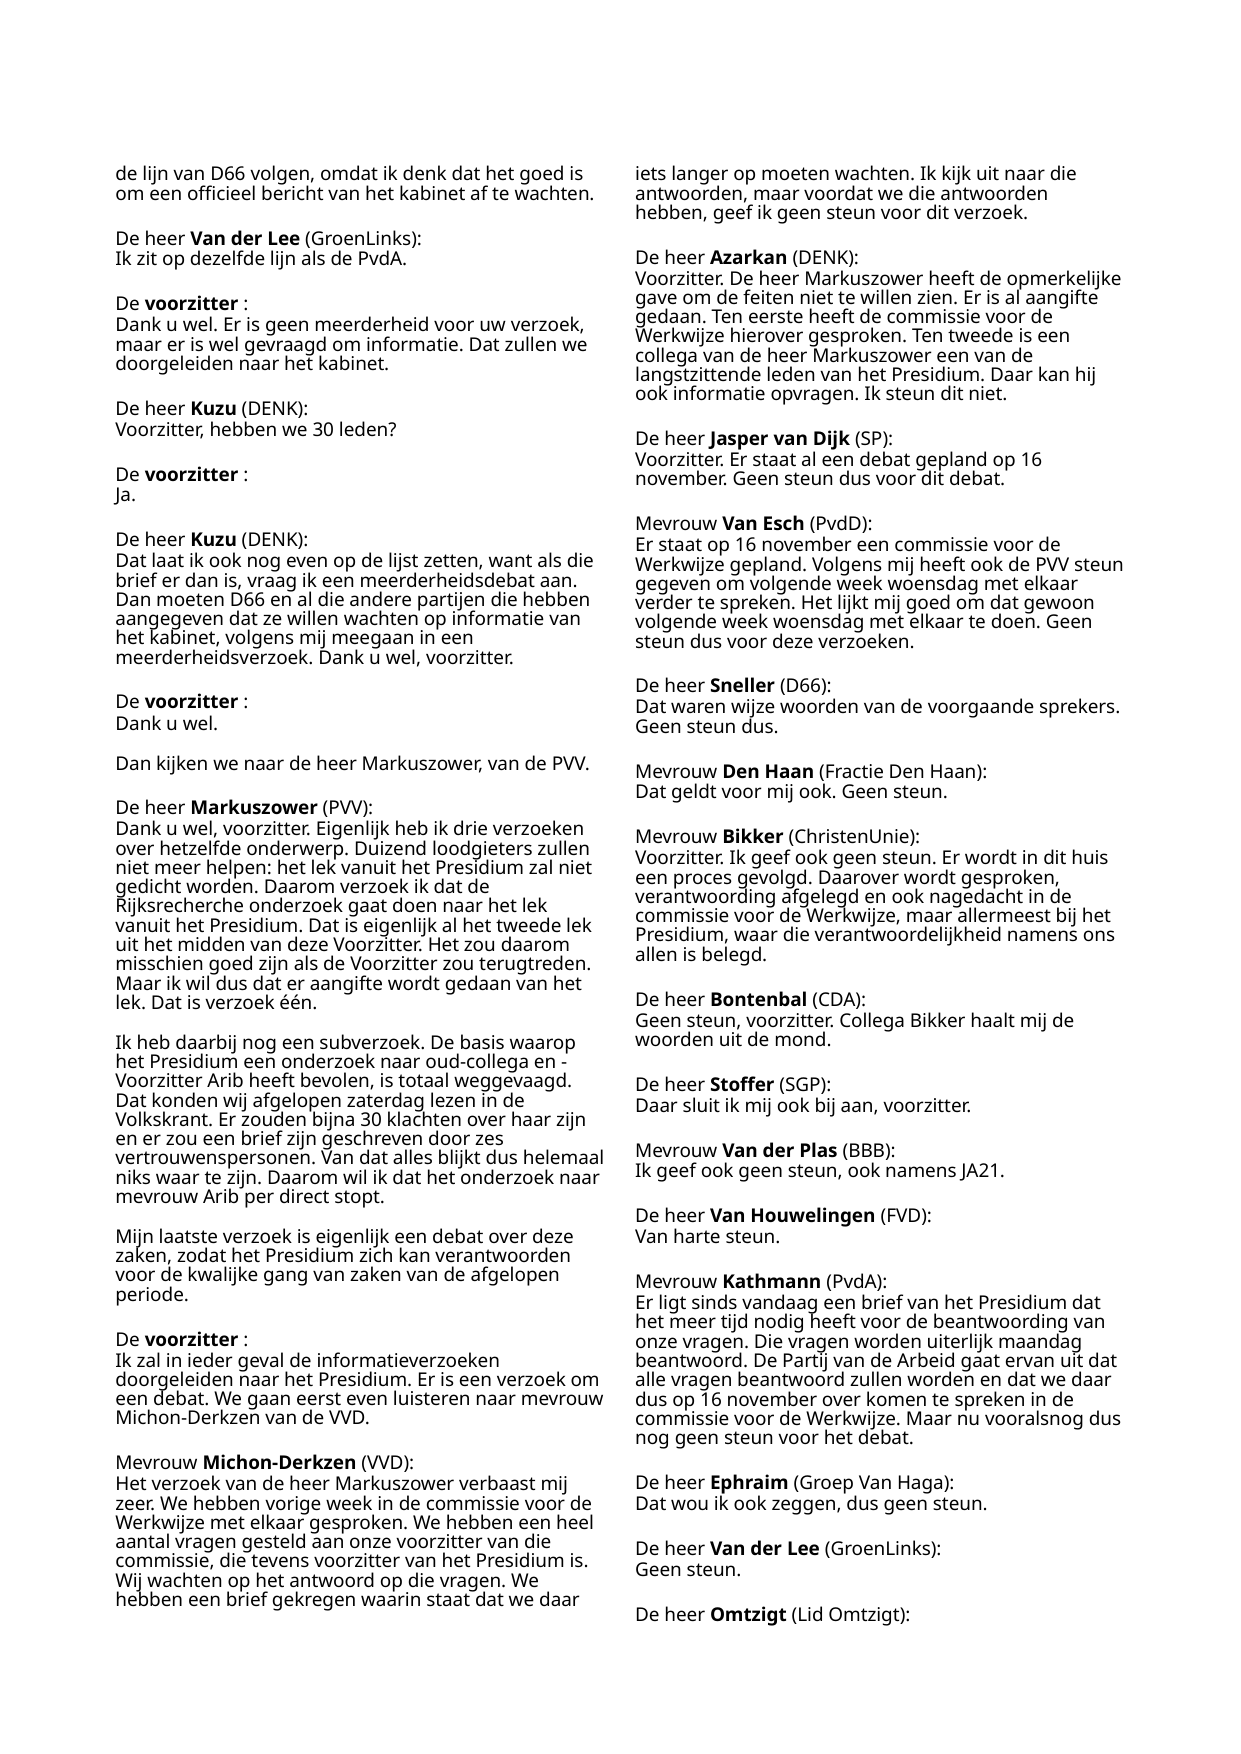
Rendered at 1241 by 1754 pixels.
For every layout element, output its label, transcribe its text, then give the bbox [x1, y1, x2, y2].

text De heer Sneller (D66): [635, 673, 1125, 698]
text Voorzitter. Er staat al een debat gepland op 16 november. Geen steun dus voor dit debat. [635, 451, 1125, 490]
text Dank u wel. [115, 714, 605, 734]
text Voorzitter, hebben we 30 leden? [115, 421, 605, 440]
text De heer Bontenbal (CDA): [635, 986, 1125, 1012]
text Dank u wel. Er is geen meerderheid voor uw verzoek, maar er is wel gevraagd om informatie. Dat zullen we doorgeleiden naar het kabinet. [115, 316, 605, 374]
text De heer Azarkan (DENK): [635, 244, 1125, 270]
text De heer Van der Lee (GroenLinks): [115, 225, 605, 250]
text Het verzoek van de heer Markuszower verbaast mij zeer. We hebben vorige week in de commissie voor de Werkwijze met elkaar gesproken. We hebben een heel aantal vragen gesteld aan onze voorzitter van die commissie, die tevens voorzitter van het Presidium is. Wij wachten op het antwoord op die vragen. We hebben een brief gekregen waarin staat dat we daar [115, 1475, 605, 1610]
text Voorzitter. Ik geef ook geen steun. Er wordt in dit huis een proces gevolgd. Daarover wordt gesproken, verantwoording afgelegd en ook nagedacht in de commissie voor de Werkwijze, maar allermeest bij het Presidium, waar die verantwoordelijkheid namens ons allen is belegd. [635, 849, 1125, 965]
text De heer Ephraim (Groep Van Haga): [635, 1469, 1125, 1495]
text Mevrouw Bikker (ChristenUnie): [635, 824, 1125, 849]
text Ik zal in ieder geval de informatieverzoeken doorgeleiden naar het Presidium. Er is een verzoek om een debat. We gaan eerst even luisteren naar mevrouw Michon-Derkzen van de VVD. [115, 1352, 605, 1429]
text Mevrouw Van Esch (PvdD): [635, 511, 1125, 536]
text Mevrouw Kathmann (PvdA): [635, 1268, 1125, 1294]
text Dat wou ik ook zeggen, dus geen steun. [635, 1495, 1125, 1514]
text De voorzitter : [115, 1326, 605, 1352]
text Ik zit op dezelfde lijn als de PvdA. [115, 250, 605, 270]
text De heer Van der Lee (GroenLinks): [635, 1535, 1125, 1561]
text De heer Kuzu (DENK): [115, 395, 605, 421]
text De voorzitter : [115, 461, 605, 486]
text Ik geef ook geen steun, ook namens JA21. [635, 1162, 1125, 1182]
text De heer Van Houwelingen (FVD): [635, 1203, 1125, 1228]
text iets langer op moeten wachten. Ik kijk uit naar die antwoorden, maar voordat we die antwoorden hebben, geef ik geen steun voor dit verzoek. [635, 165, 1125, 223]
text de lijn van D66 volgen, omdat ik denk dat het goed is om een officieel bericht van het kabinet af te wachten. [115, 165, 605, 204]
text Daar sluit ik mij ook bij aan, voorzitter. [635, 1097, 1125, 1116]
text De voorzitter : [115, 291, 605, 316]
text De heer Jasper van Dijk (SP): [635, 425, 1125, 451]
text De heer Omtzigt (Lid Omtzigt): [635, 1601, 1125, 1627]
text Dank u wel, voorzitter. Eigenlijk heb ik drie verzoeken over hetzelfde onderwerp. Duizend loodgieters zullen niet meer helpen: het lek vanuit het Presidium zal niet gedicht worden. Daarom verzoek ik dat de Rijksrecherche onderzoek gaat doen naar het lek vanuit het Presidium. Dat is eigenlijk al het tweede lek uit het midden van deze Voorzitter. Het zou daarom misschien goed zijn als de Voorzitter zou terugtreden. Maar ik wil dus dat er aangifte wordt gedaan van het lek. Dat is verzoek één. [115, 820, 605, 1013]
text Mijn laatste verzoek is eigenlijk een debat over deze zaken, zodat het Presidium zich kan verantwoorden voor de kwalijke gang van zaken van de afgelopen periode. [115, 1228, 605, 1305]
text De heer Kuzu (DENK): [115, 527, 605, 552]
text Mevrouw Den Haan (Fractie Den Haan): [635, 758, 1125, 783]
text Dan kijken we naar de heer Markuszower, van de PVV. [115, 754, 605, 774]
text Ik heb daarbij nog een subverzoek. De basis waarop het Presidium een onderzoek naar oud-collega en -Voorzitter Arib heeft bevolen, is totaal weggevaagd. Dat konden wij afgelopen zaterdag lezen in de Volkskrant. Er zouden bijna 30 klachten over haar zijn en er zou een brief zijn geschreven door zes vertrouwenspersonen. Van dat alles blijkt dus helemaal niks waar te zijn. Daarom wil ik dat het onderzoek naar mevrouw Arib per direct stopt. [115, 1034, 605, 1207]
text Mevrouw Van der Plas (BBB): [635, 1137, 1125, 1162]
text Mevrouw Michon-Derkzen (VVD): [115, 1449, 605, 1475]
text Dat waren wijze woorden van de voorgaande sprekers. Geen steun dus. [635, 698, 1125, 737]
text Dat laat ik ook nog even op de lijst zetten, want als die brief er dan is, vraag ik een meerderheidsdebat aan. Dan moeten D66 en al die andere partijen die hebben aangegeven dat ze willen wachten op informatie van het kabinet, volgens mij meegaan in een meerderheidsverzoek. Dank u wel, voorzitter. [115, 552, 605, 668]
text Er staat op 16 november een commissie voor de Werkwijze gepland. Volgens mij heeft ook de PVV steun gegeven om volgende week woensdag met elkaar verder te spreken. Het lijkt mij goed om dat gewoon volgende week woensdag met elkaar te doen. Geen steun dus voor deze verzoeken. [635, 536, 1125, 652]
text Geen steun, voorzitter. Collega Bikker haalt mij de woorden uit de mond. [635, 1012, 1125, 1050]
text Van harte steun. [635, 1228, 1125, 1248]
text De heer Markuszower (PVV): [115, 794, 605, 820]
text Ja. [115, 486, 605, 506]
text De heer Stoffer (SGP): [635, 1071, 1125, 1097]
text Er ligt sinds vandaag een brief van het Presidium dat het meer tijd nodig heeft voor de beantwoording van onze vragen. Die vragen worden uiterlijk maandag beantwoord. De Partij van de Arbeid gaat ervan uit dat alle vragen beantwoord zullen worden en dat we daar dus op 16 november over komen te spreken in de commissie voor de Werkwijze. Maar nu vooralsnog dus nog geen steun voor het debat. [635, 1294, 1125, 1448]
text Dat geldt voor mij ook. Geen steun. [635, 783, 1125, 803]
text De voorzitter : [115, 689, 605, 714]
text Voorzitter. De heer Markuszower heeft de opmerkelijke gave om de feiten niet te willen zien. Er is al aangifte gedaan. Ten eerste heeft de commissie voor de Werkwijze hierover gesproken. Ten tweede is een collega van de heer Markuszower een van de langstzittende leden van het Presidium. Daar kan hij ook informatie opvragen. Ik steun dit niet. [635, 270, 1125, 404]
text Geen steun. [635, 1561, 1125, 1580]
